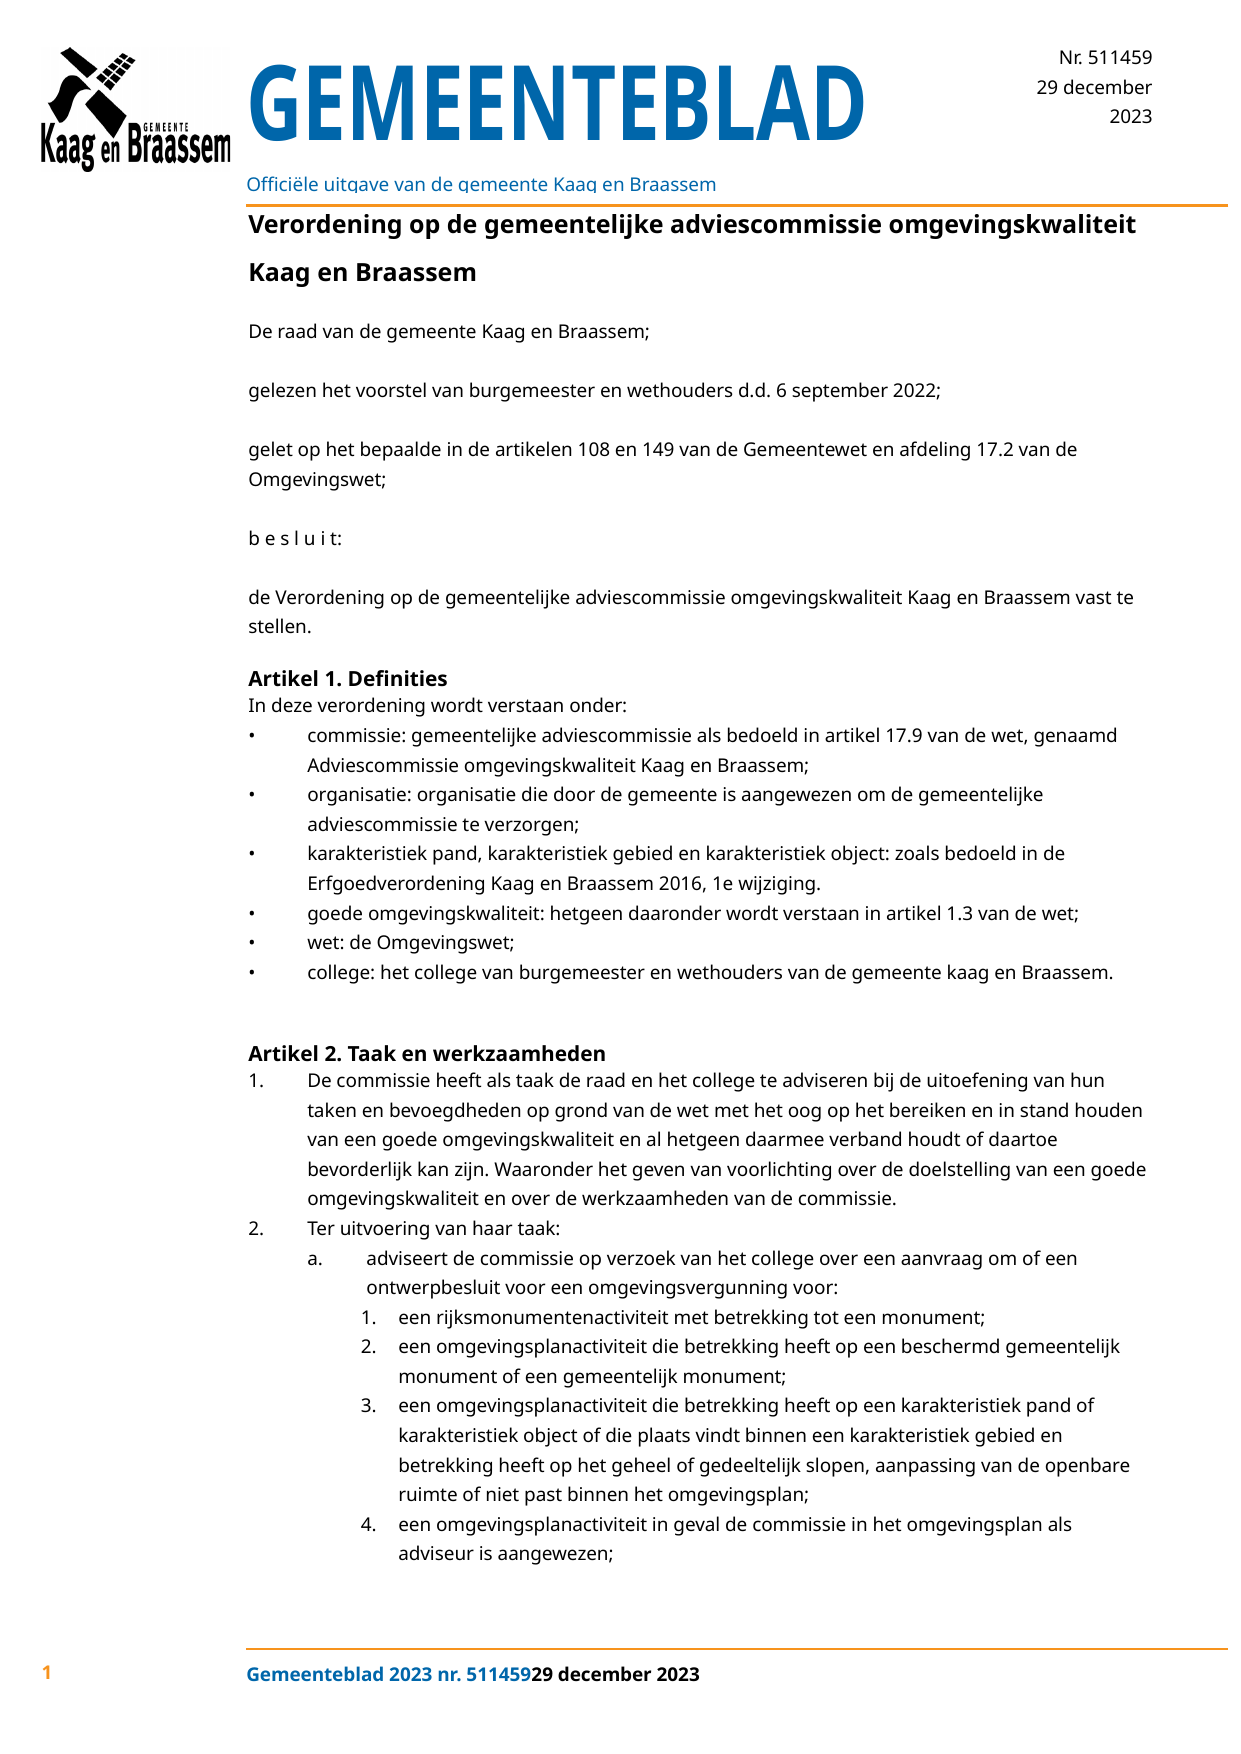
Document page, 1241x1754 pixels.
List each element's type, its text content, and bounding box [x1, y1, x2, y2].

text De raad van de gemeente Kaag en Braassem; [248, 318, 1152, 344]
text Verordening op de gemeentelijke adviescommissie omgevingskwaliteit Kaag en Braassem [248, 207, 1152, 288]
text Artikel 2. Taak en werkzaamheden [248, 1039, 1152, 1067]
list wet: de Omgevingswet; [248, 929, 1152, 955]
list adviseert de commissie op verzoek van het college over een aanvraag om of een ontwerpbesluit voor een omgevingsvergunning voor: [307, 1245, 1152, 1300]
text gelet op het bepaalde in de artikelen 108 en 149 van de Gemeentewet en afdeling 17.2 van de Omgevingswet; [248, 436, 1152, 492]
picture [41, 47, 231, 172]
list een rijksmonumentenactiviteit met betrekking tot een monument; [361, 1304, 1152, 1330]
list een omgevingsplanactiviteit die betrekking heeft op een karakteristiek pand of karakteristiek object of die plaats vindt binnen een karakteristiek gebied en betrekking heeft op het geheel of gedeeltelijk slopen, aanpassing van de openbare ruimte of niet past binnen het omgevingsplan; [361, 1393, 1152, 1507]
list een omgevingsplanactiviteit die betrekking heeft op een beschermd gemeentelijk monument of een gemeentelijk monument; [361, 1333, 1152, 1389]
list commissie: gemeentelijke adviescommissie als bedoeld in artikel 17.9 van de wet, genaamd Adviescommissie omgevingskwaliteit Kaag en Braassem; [248, 722, 1152, 777]
list organisatie: organisatie die door de gemeente is aangewezen om de gemeentelijke adviescommissie te verzorgen; [248, 781, 1152, 837]
list college: het college van burgemeester en wethouders van de gemeente kaag en Braassem. [248, 959, 1152, 984]
list karakteristiek pand, karakteristiek gebied en karakteristiek object: zoals bedoeld in de Erfgoedverordening Kaag en Braassem 2016, 1e wijziging. [248, 841, 1152, 896]
text de Verordening op de gemeentelijke adviescommissie omgevingskwaliteit Kaag en Braassem vast te stellen. [248, 584, 1152, 639]
text Artikel 1. Definities [248, 664, 1152, 693]
list goede omgevingskwaliteit: hetgeen daaronder wordt verstaan in artikel 1.3 van de wet; [248, 900, 1152, 925]
text gelezen het voorstel van burgemeester en wethouders d.d. 6 september 2022; [248, 377, 1152, 403]
list De commissie heeft als taak de raad en het college te adviseren bij de uitoefening van hun taken en bevoegdheden op grond van de wet met het oog op het bereiken en in stand houden van een goede omgevingskwaliteit en al hetgeen daarmee verband houdt of daartoe bevorderlijk kan zijn. Waaronder het geven van voorlichting over de doelstelling van een goede omgevingskwaliteit en over de werkzaamheden van de commissie. [248, 1067, 1152, 1211]
list een omgevingsplanactiviteit in geval de commissie in het omgevingsplan als adviseur is aangewezen; [361, 1511, 1152, 1566]
list Ter uitvoering van haar taak: [248, 1215, 1152, 1241]
text In deze verordening wordt verstaan onder: [248, 693, 1152, 718]
text b e s l u i t: [248, 525, 1152, 551]
